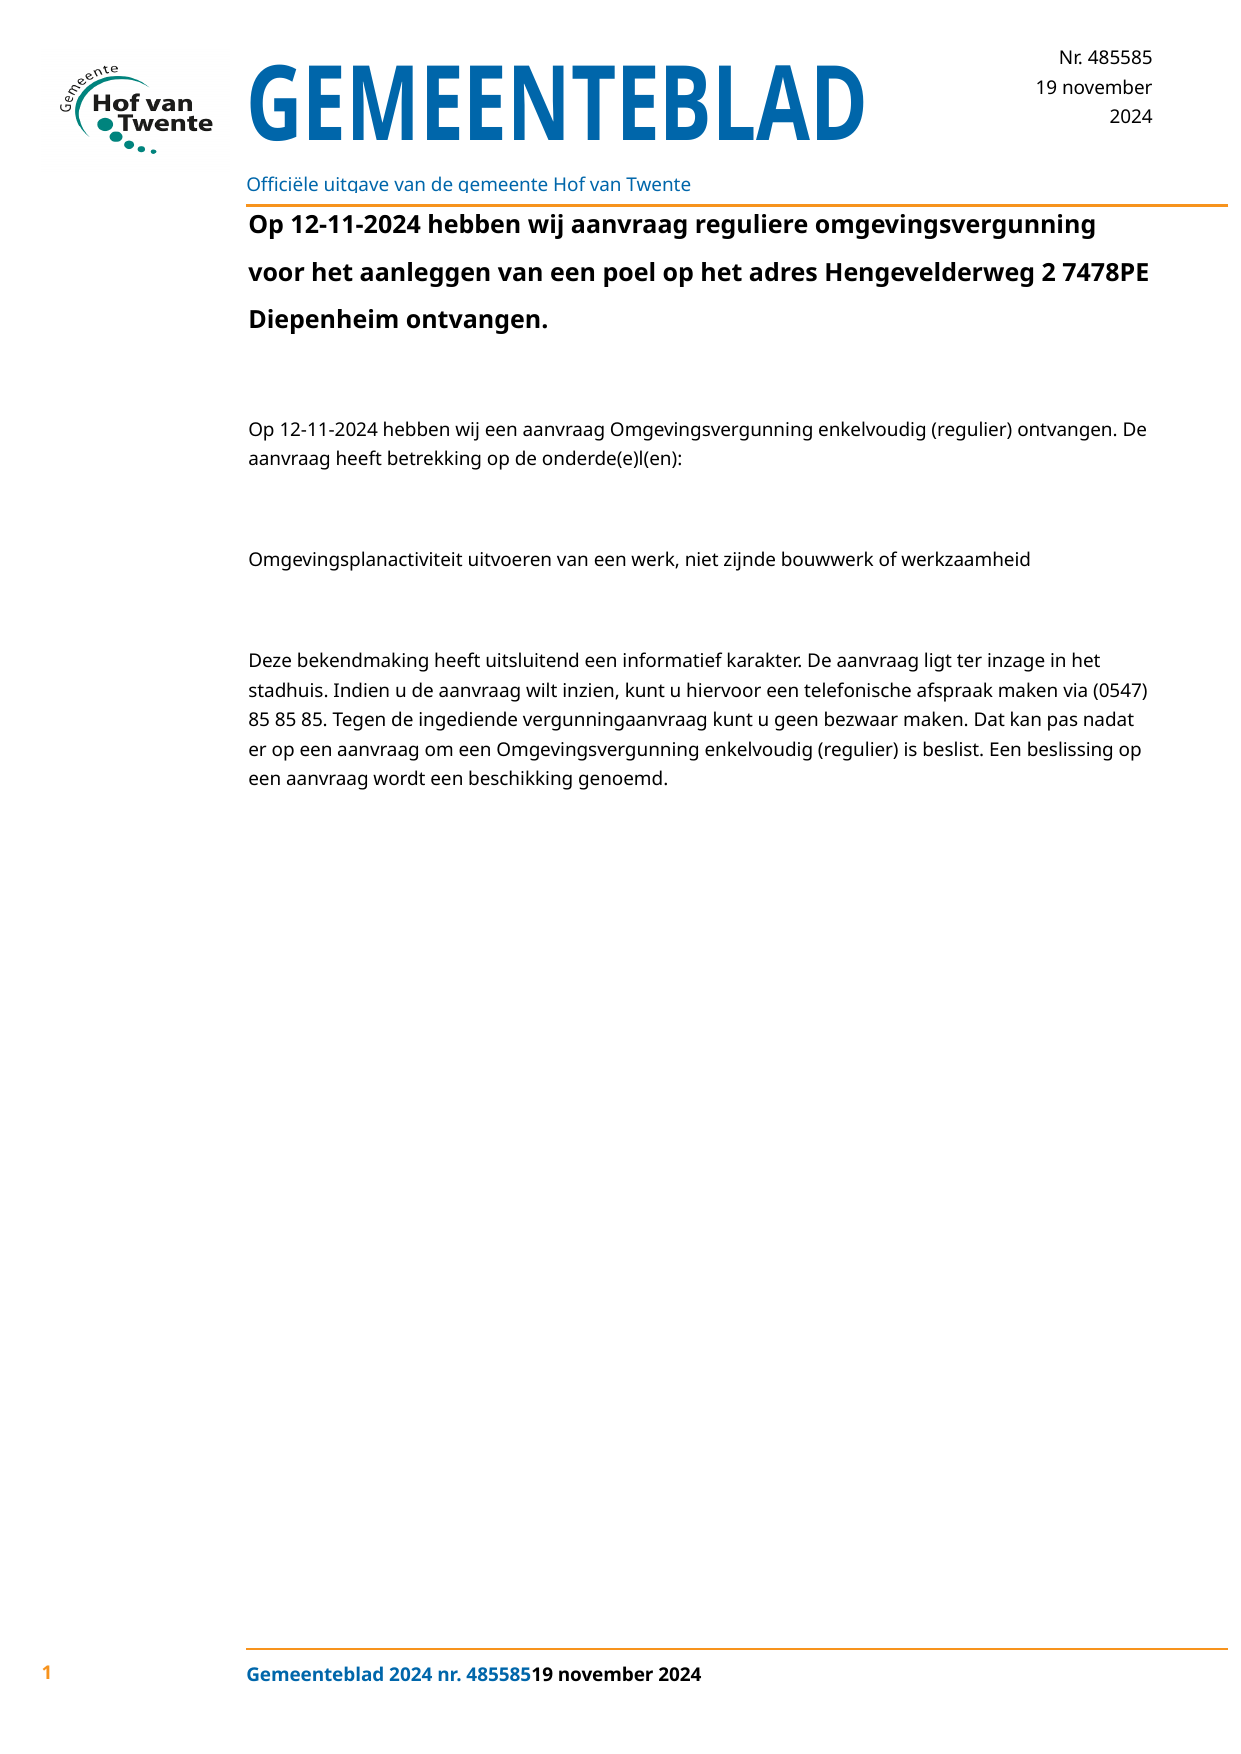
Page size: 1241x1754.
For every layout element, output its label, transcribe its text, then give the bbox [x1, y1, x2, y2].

text Omgevingsplanactiviteit uitvoeren van een werk, niet zijnde bouwwerk of werkzaamheid [248, 546, 1152, 572]
picture [41, 47, 231, 172]
text Op 12-11-2024 hebben wij een aanvraag Omgevingsvergunning enkelvoudig (regulier) ontvangen. De aanvraag heeft betrekking op de onderde(e)l(en): [248, 416, 1152, 471]
text Op 12-11-2024 hebben wij aanvraag reguliere omgevingsvergunning voor het aanleggen van een poel op het adres Hengevelderweg 2 7478PE Diepenheim ontvangen. [248, 207, 1152, 336]
text Deze bekendmaking heeft uitsluitend een informatief karakter. De aanvraag ligt ter inzage in het stadhuis. Indien u de aanvraag wilt inzien, kunt u hiervoor een telefonische afspraak maken via (0547) 85 85 85. Tegen de ingediende vergunningaanvraag kunt u geen bezwaar maken. Dat kan pas nadat er op een aanvraag om een Omgevingsvergunning enkelvoudig (regulier) is beslist. Een beslissing op een aanvraag wordt een beschikking genoemd. [248, 647, 1152, 791]
